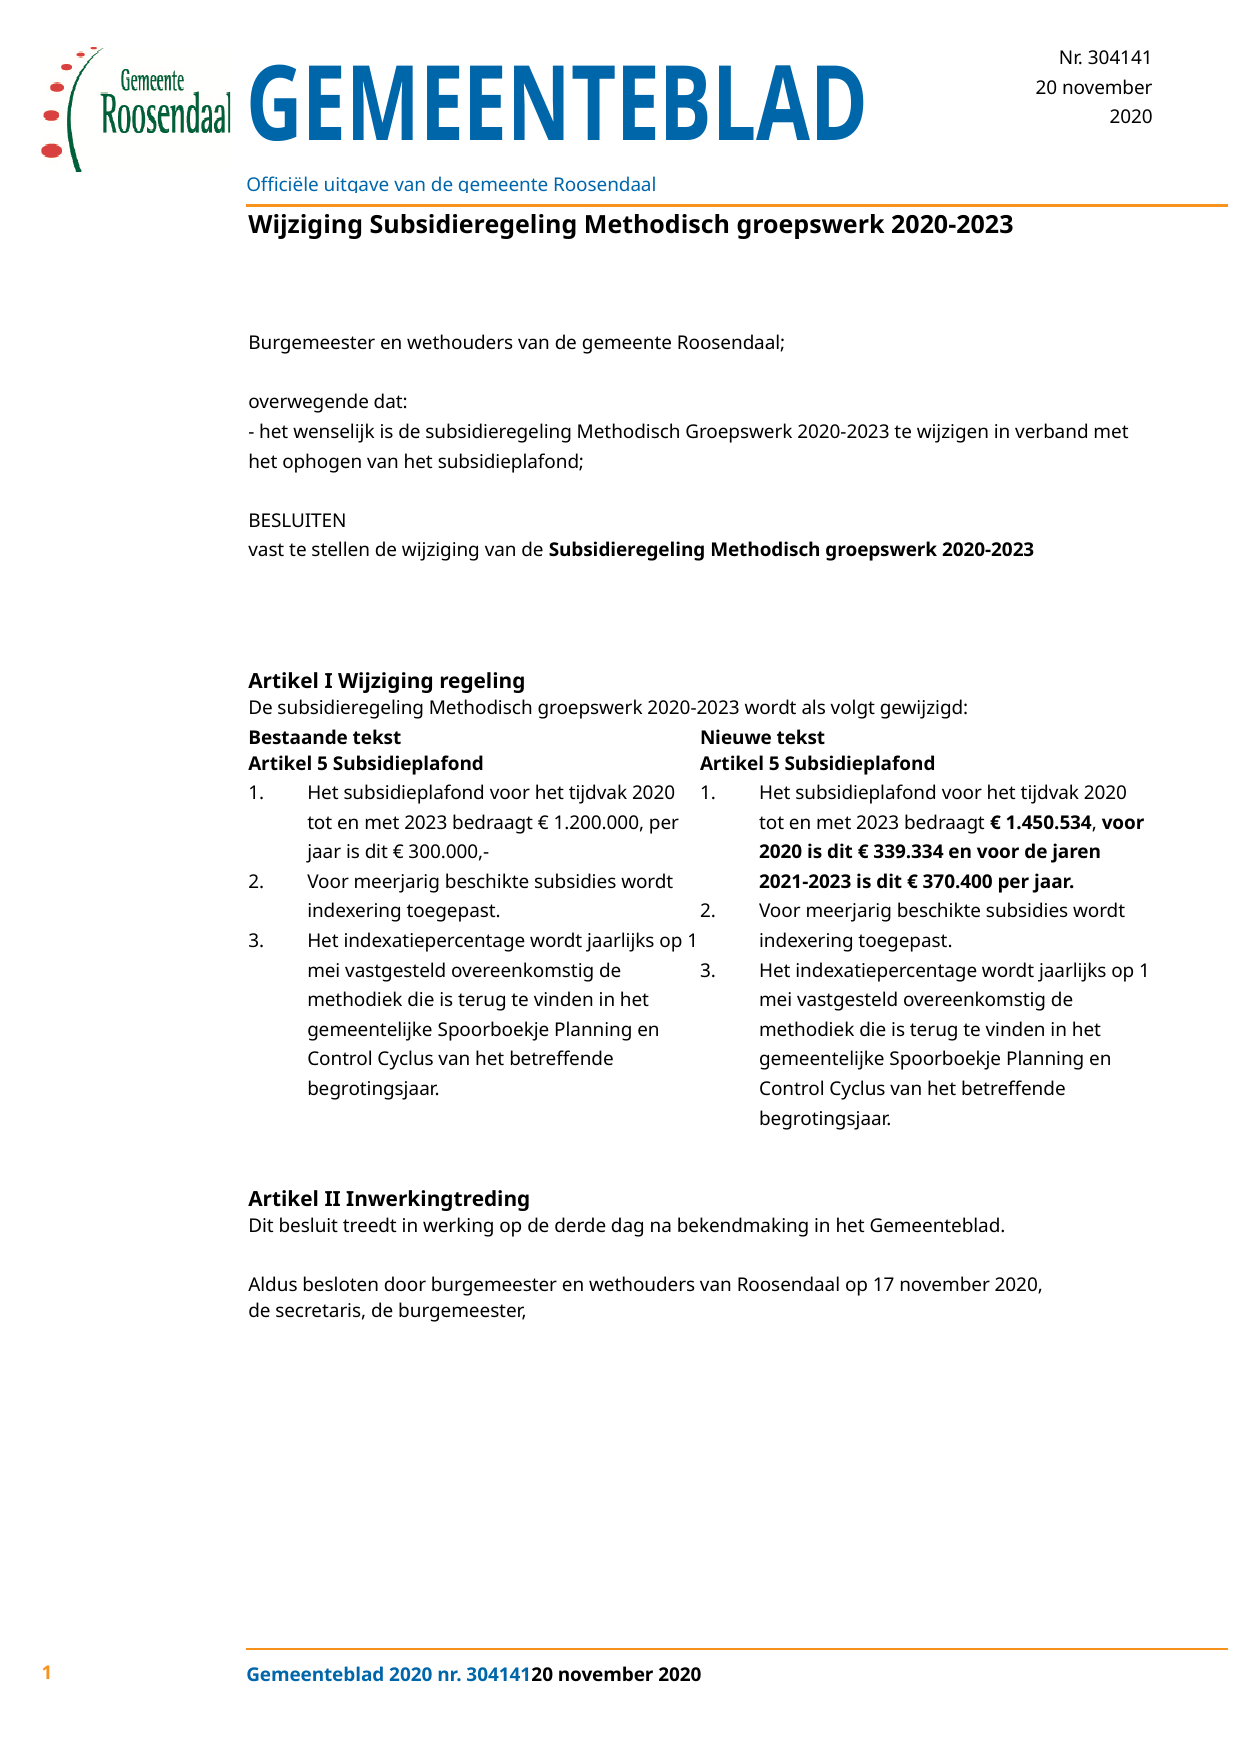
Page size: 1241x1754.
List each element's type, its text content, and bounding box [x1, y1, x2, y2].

text Artikel I Wijziging regeling [248, 666, 1152, 694]
text - het wenselijk is de subsidieregeling Methodisch Groepswerk 2020-2023 te wijzigen in verband met het ophogen van het subsidieplafond; [248, 418, 1152, 473]
text vast te stellen de wijziging van de Subsidieregeling Methodisch groepswerk 2020-2023 [248, 537, 1152, 562]
table_cell Artikel 5 Subsidieplafond Het subsidieplafond voor het tijdvak 2020 tot en met 2023 bedraagt € 1.200.000, per jaar is dit € 300.000,- Voor meerjarig beschikte subsidies wordt indexering toegepast. Het indexatiepercentage wordt jaarlijks op 1 mei vastgesteld overeenkomstig de methodiek die is terug te vinden in het gemeentelijke Spoorboekje Planning en Control Cyclus van het betreffende begrotingsjaar. [248, 750, 700, 1130]
text De subsidieregeling Methodisch groepswerk 2020-2023 wordt als volgt gewijzigd: [248, 694, 1152, 720]
table_cell Artikel 5 Subsidieplafond Het subsidieplafond voor het tijdvak 2020 tot en met 2023 bedraagt € 1.450.534, voor 2020 is dit € 339.334 en voor de jaren 2021-2023 is dit € 370.400 per jaar. Voor meerjarig beschikte subsidies wordt indexering toegepast. Het indexatiepercentage wordt jaarlijks op 1 mei vastgesteld overeenkomstig de methodiek die is terug te vinden in het gemeentelijke Spoorboekje Planning en Control Cyclus van het betreffende begrotingsjaar. [700, 750, 1152, 1130]
picture [41, 47, 231, 172]
table_header Bestaande tekst [248, 724, 700, 750]
text Aldus besloten door burgemeester en wethouders van Roosendaal op 17 november 2020, [248, 1272, 1152, 1297]
text de secretaris, de burgemeester, [248, 1297, 1152, 1323]
text overwegende dat: [248, 389, 1152, 414]
text BESLUITEN [248, 507, 1152, 533]
text Burgemeester en wethouders van de gemeente Roosendaal; [248, 329, 1152, 355]
table_header Nieuwe tekst [700, 724, 1152, 750]
text Wijziging Subsidieregeling Methodisch groepswerk 2020-2023 [248, 207, 1152, 241]
text Artikel II Inwerkingtreding [248, 1184, 1152, 1212]
text Dit besluit treedt in werking op de derde dag na bekendmaking in het Gemeenteblad. [248, 1212, 1152, 1238]
